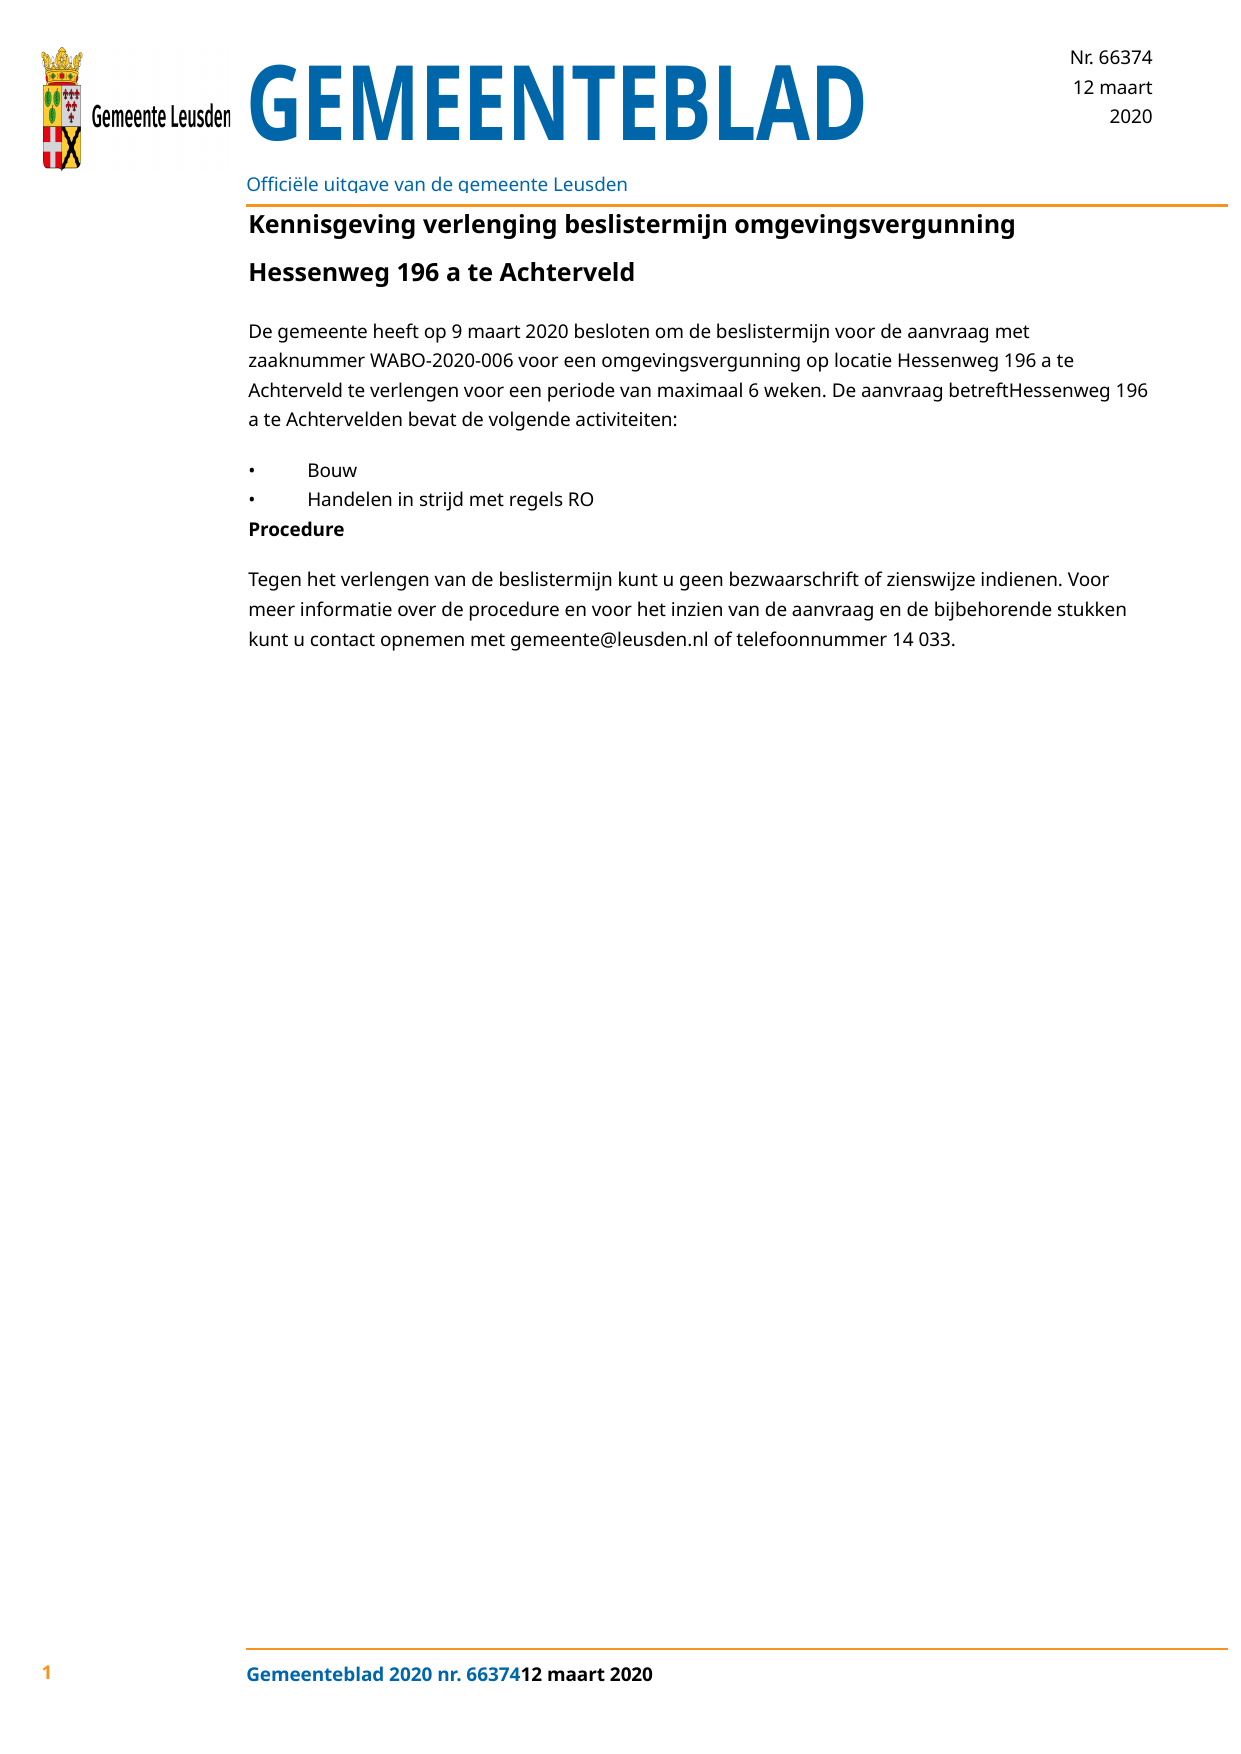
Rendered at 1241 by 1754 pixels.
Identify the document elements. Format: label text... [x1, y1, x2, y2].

text Tegen het verlengen van de beslistermijn kunt u geen bezwaarschrift of zienswijze indienen. Voor meer informatie over de procedure en voor het inzien van de aanvraag en de bijbehorende stukken kunt u contact opnemen met gemeente@leusden.nl of telefoonnummer 14 033. [248, 567, 1152, 652]
text De gemeente heeft op 9 maart 2020 besloten om de beslistermijn voor de aanvraag met zaaknummer WABO-2020-006 voor een omgevingsvergunning op locatie Hessenweg 196 a te Achterveld te verlengen voor een periode van maximaal 6 weken. De aanvraag betreftHessenweg 196 a te Achtervelden bevat de volgende activiteiten: [248, 318, 1152, 432]
text Procedure [248, 516, 1152, 542]
list Bouw [248, 457, 1152, 483]
list Handelen in strijd met regels RO [248, 487, 1152, 512]
text Kennisgeving verlenging beslistermijn omgevingsvergunning Hessenweg 196 a te Achterveld [248, 207, 1152, 288]
picture [41, 47, 231, 172]
